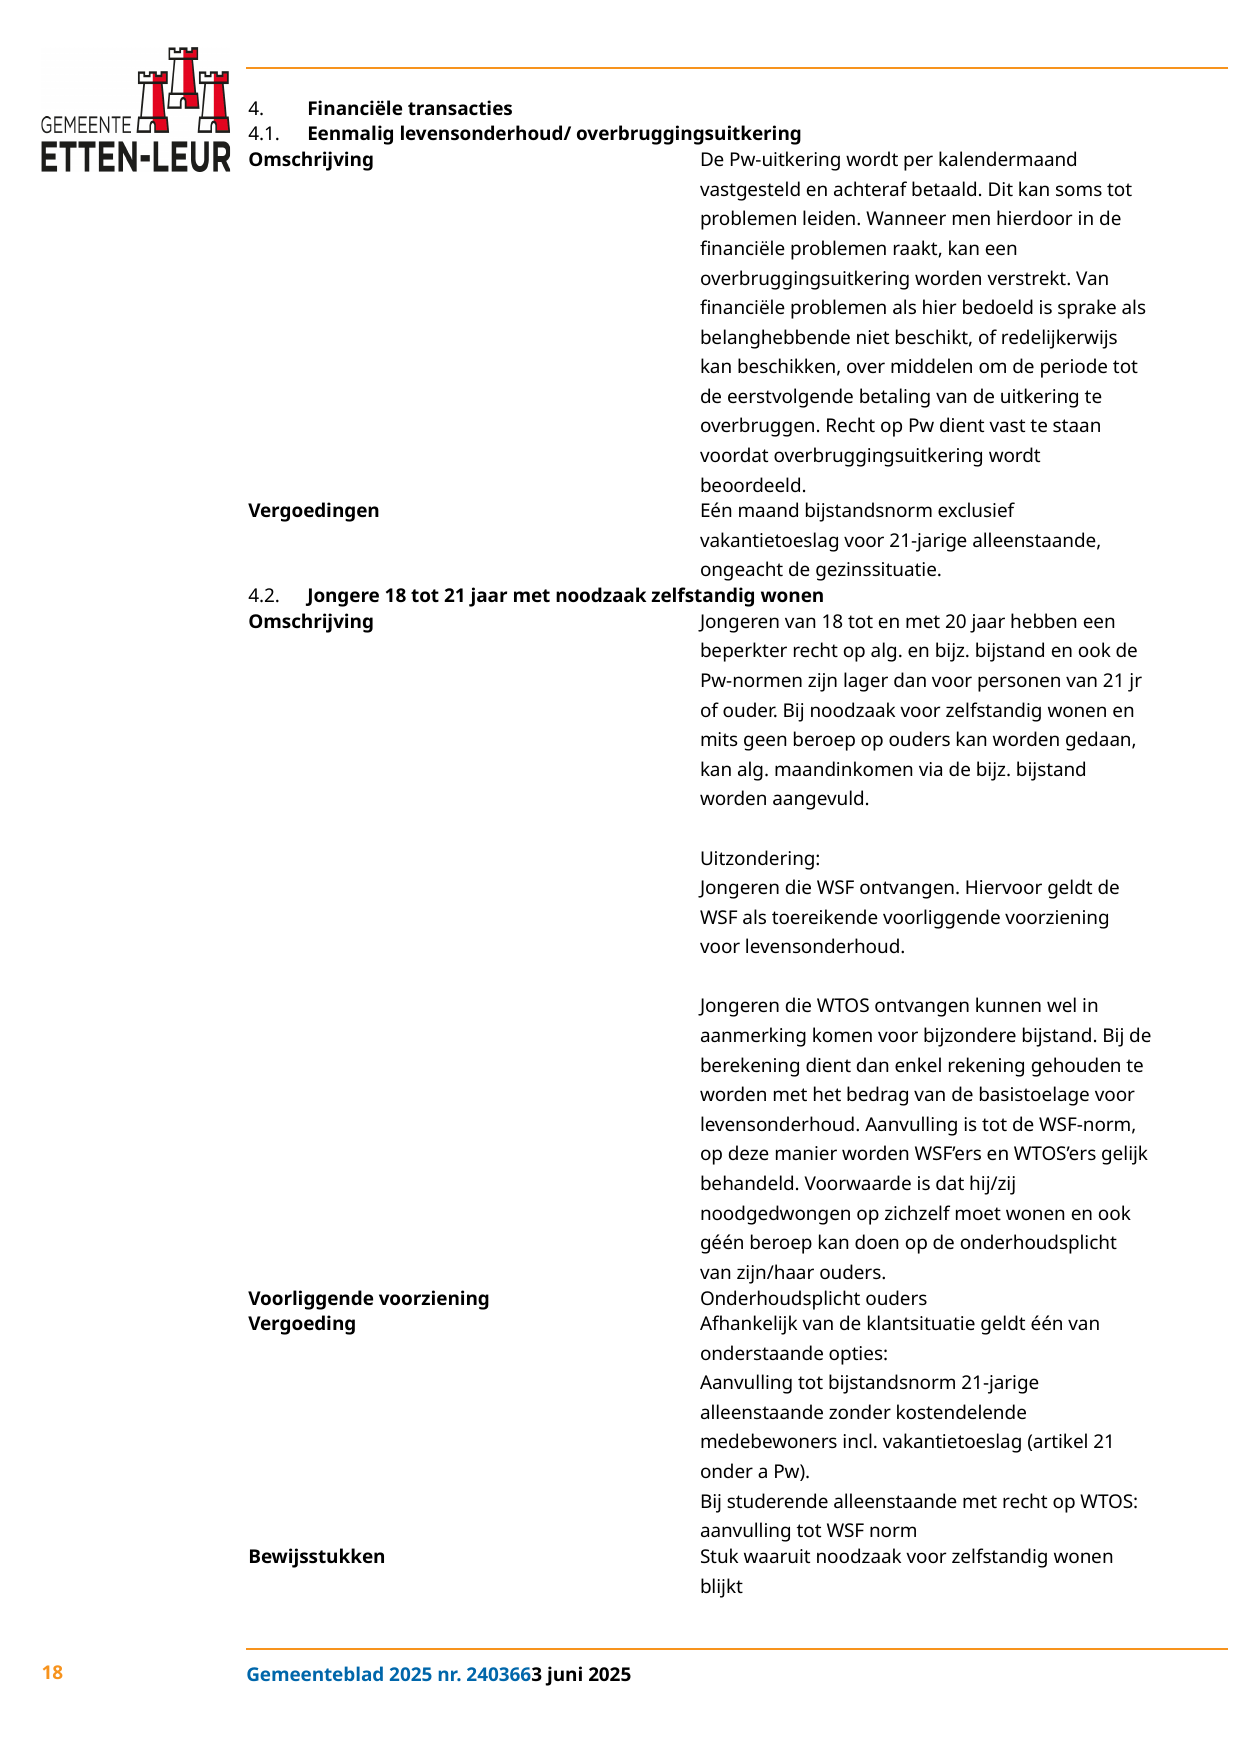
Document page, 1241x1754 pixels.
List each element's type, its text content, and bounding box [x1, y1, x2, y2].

table_cell De Pw-uitkering wordt per kalendermaand vastgesteld en achteraf betaald. Dit kan soms tot problemen leiden. Wanneer men hierdoor in de financiële problemen raakt, kan een overbruggingsuitkering worden verstrekt. Van financiële problemen als hier bedoeld is sprake als belanghebbende niet beschikt, of redelijkerwijs kan beschikken, over middelen om de periode tot de eerstvolgende betaling van de uitkering te overbruggen. Recht op Pw dient vast te staan voordat overbruggingsuitkering wordt beoordeeld. [700, 146, 1152, 497]
table_cell Voorliggende voorziening [248, 1285, 700, 1310]
table_cell Vergoedingen [248, 498, 700, 582]
table_cell Vergoeding [248, 1310, 700, 1543]
table_cell Onderhoudsplicht ouders [700, 1285, 1152, 1310]
table_cell Eenmalig levensonderhoud/ overbruggingsuitkering [248, 121, 1152, 146]
table_header Financiële transacties [248, 95, 1152, 121]
table_cell Bewijsstukken [248, 1543, 700, 1598]
table_cell Omschrijving [248, 608, 700, 1285]
table_cell Eén maand bijstandsnorm exclusief vakantietoeslag voor 21-jarige alleenstaande, ongeacht de gezinssituatie. [700, 498, 1152, 582]
table_cell Omschrijving [248, 146, 700, 497]
table_cell Jongeren van 18 tot en met 20 jaar hebben een beperkter recht op alg. en bijz. bijstand en ook de Pw-normen zijn lager dan voor personen van 21 jr of ouder. Bij noodzaak voor zelfstandig wonen en mits geen beroep op ouders kan worden gedaan, kan alg. maandinkomen via de bijz. bijstand worden aangevuld. Uitzondering: Jongeren die WSF ontvangen. Hiervoor geldt de WSF als toereikende voorliggende voorziening voor levensonderhoud. Jongeren die WTOS ontvangen kunnen wel in aanmerking komen voor bijzondere bijstand. Bij de berekening dient dan enkel rekening gehouden te worden met het bedrag van de basistoelage voor levensonderhoud. Aanvulling is tot de WSF-norm, op deze manier worden WSF’ers en WTOS’ers gelijk behandeld. Voorwaarde is dat hij/zij noodgedwongen op zichzelf moet wonen en ook géén beroep kan doen op de onderhoudsplicht van zijn/haar ouders. [700, 608, 1152, 1285]
table_cell Stuk waaruit noodzaak voor zelfstandig wonen blijkt [700, 1543, 1152, 1598]
table_cell Jongere 18 tot 21 jaar met noodzaak zelfstandig wonen [248, 583, 1152, 608]
picture [41, 47, 231, 172]
table_cell Afhankelijk van de klantsituatie geldt één van onderstaande opties: Aanvulling tot bijstandsnorm 21-jarige alleenstaande zonder kostendelende medebewoners incl. vakantietoeslag (artikel 21 onder a Pw). Bij studerende alleenstaande met recht op WTOS: aanvulling tot WSF norm [700, 1310, 1152, 1543]
